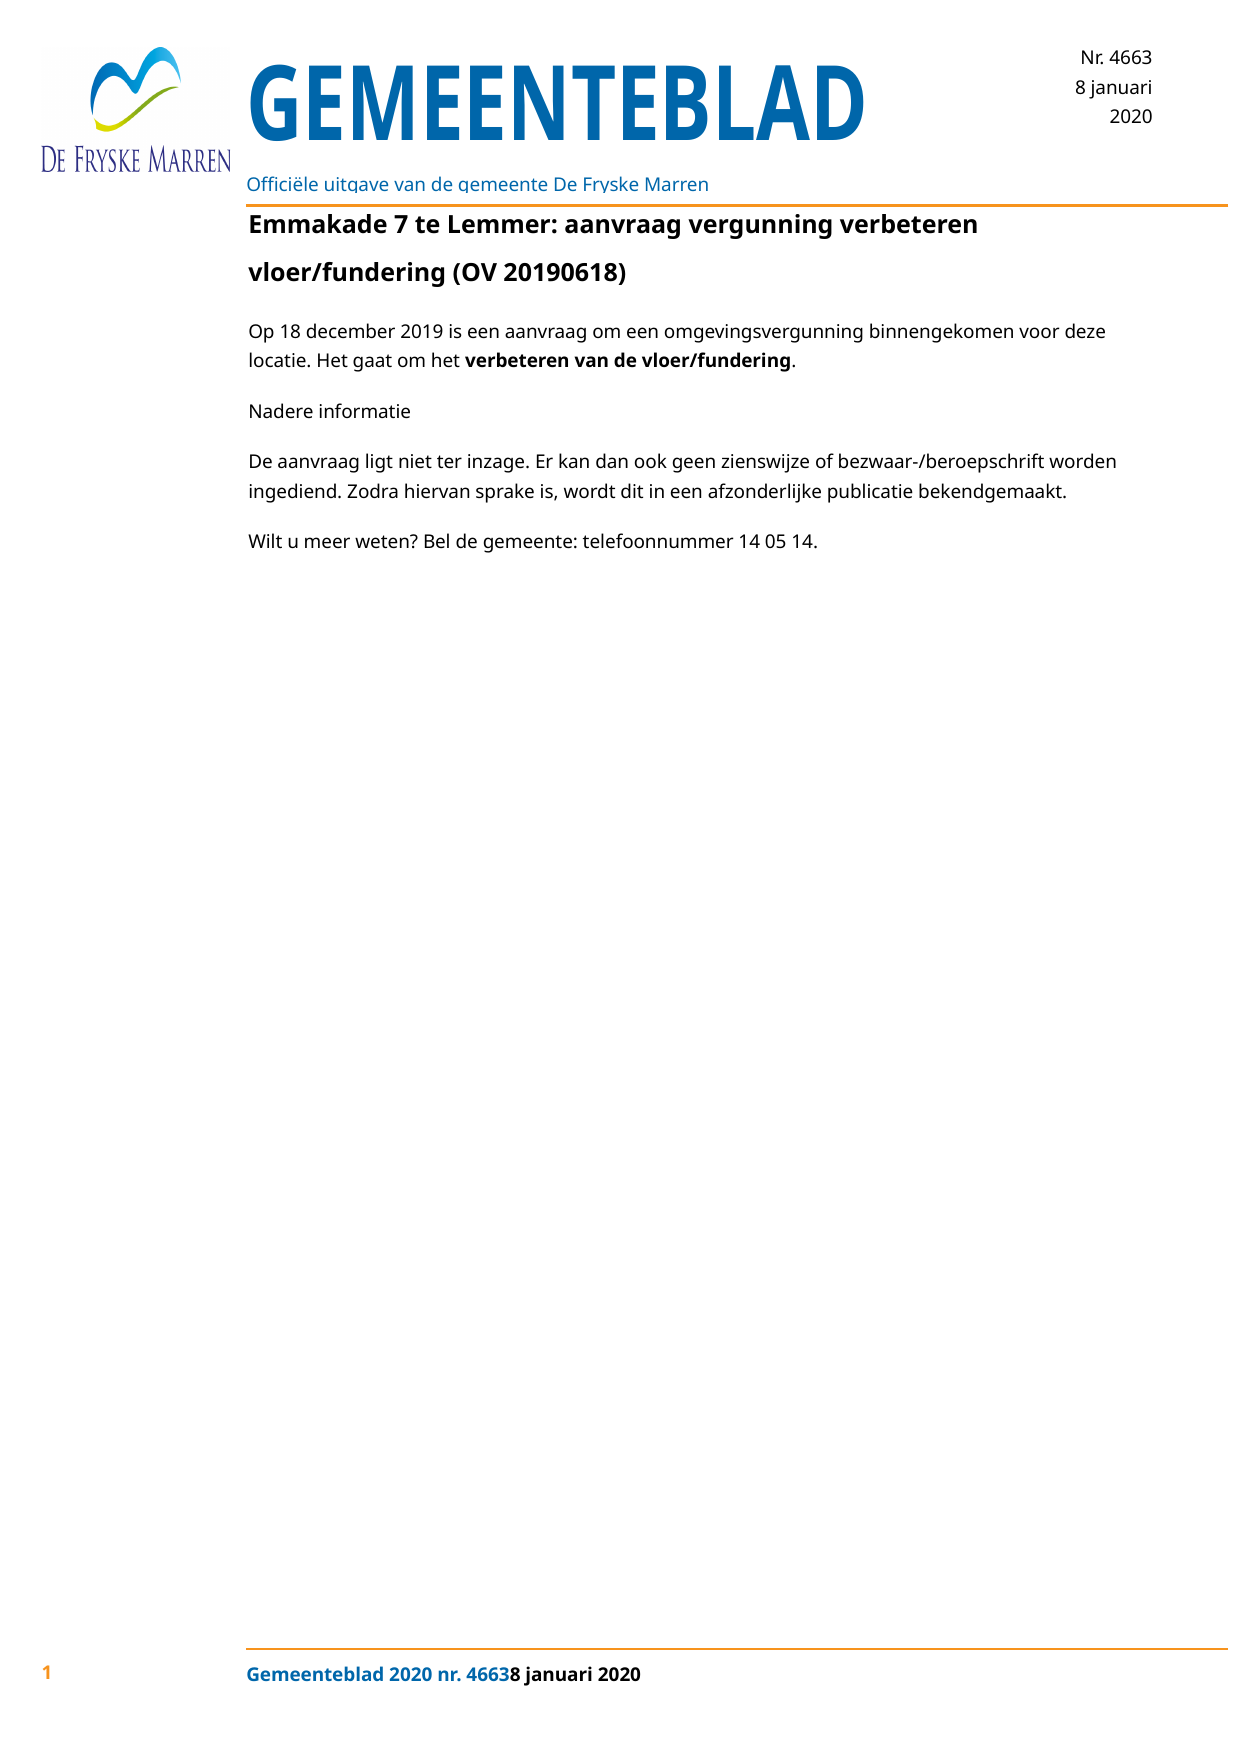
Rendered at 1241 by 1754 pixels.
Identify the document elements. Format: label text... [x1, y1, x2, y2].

picture [41, 47, 231, 172]
text Op 18 december 2019 is een aanvraag om een omgevingsvergunning binnengekomen voor deze locatie. Het gaat om het verbeteren van de vloer/fundering. [248, 318, 1152, 373]
text Wilt u meer weten? Bel de gemeente: telefoonnummer 14 05 14. [248, 528, 1152, 554]
text Nadere informatie [248, 398, 1152, 424]
text Emmakade 7 te Lemmer: aanvraag vergunning verbeteren vloer/fundering (OV 20190618) [248, 207, 1152, 288]
text De aanvraag ligt niet ter inzage. Er kan dan ook geen zienswijze of bezwaar-/beroepschrift worden ingediend. Zodra hiervan sprake is, wordt dit in een afzonderlijke publicatie bekendgemaakt. [248, 448, 1152, 504]
